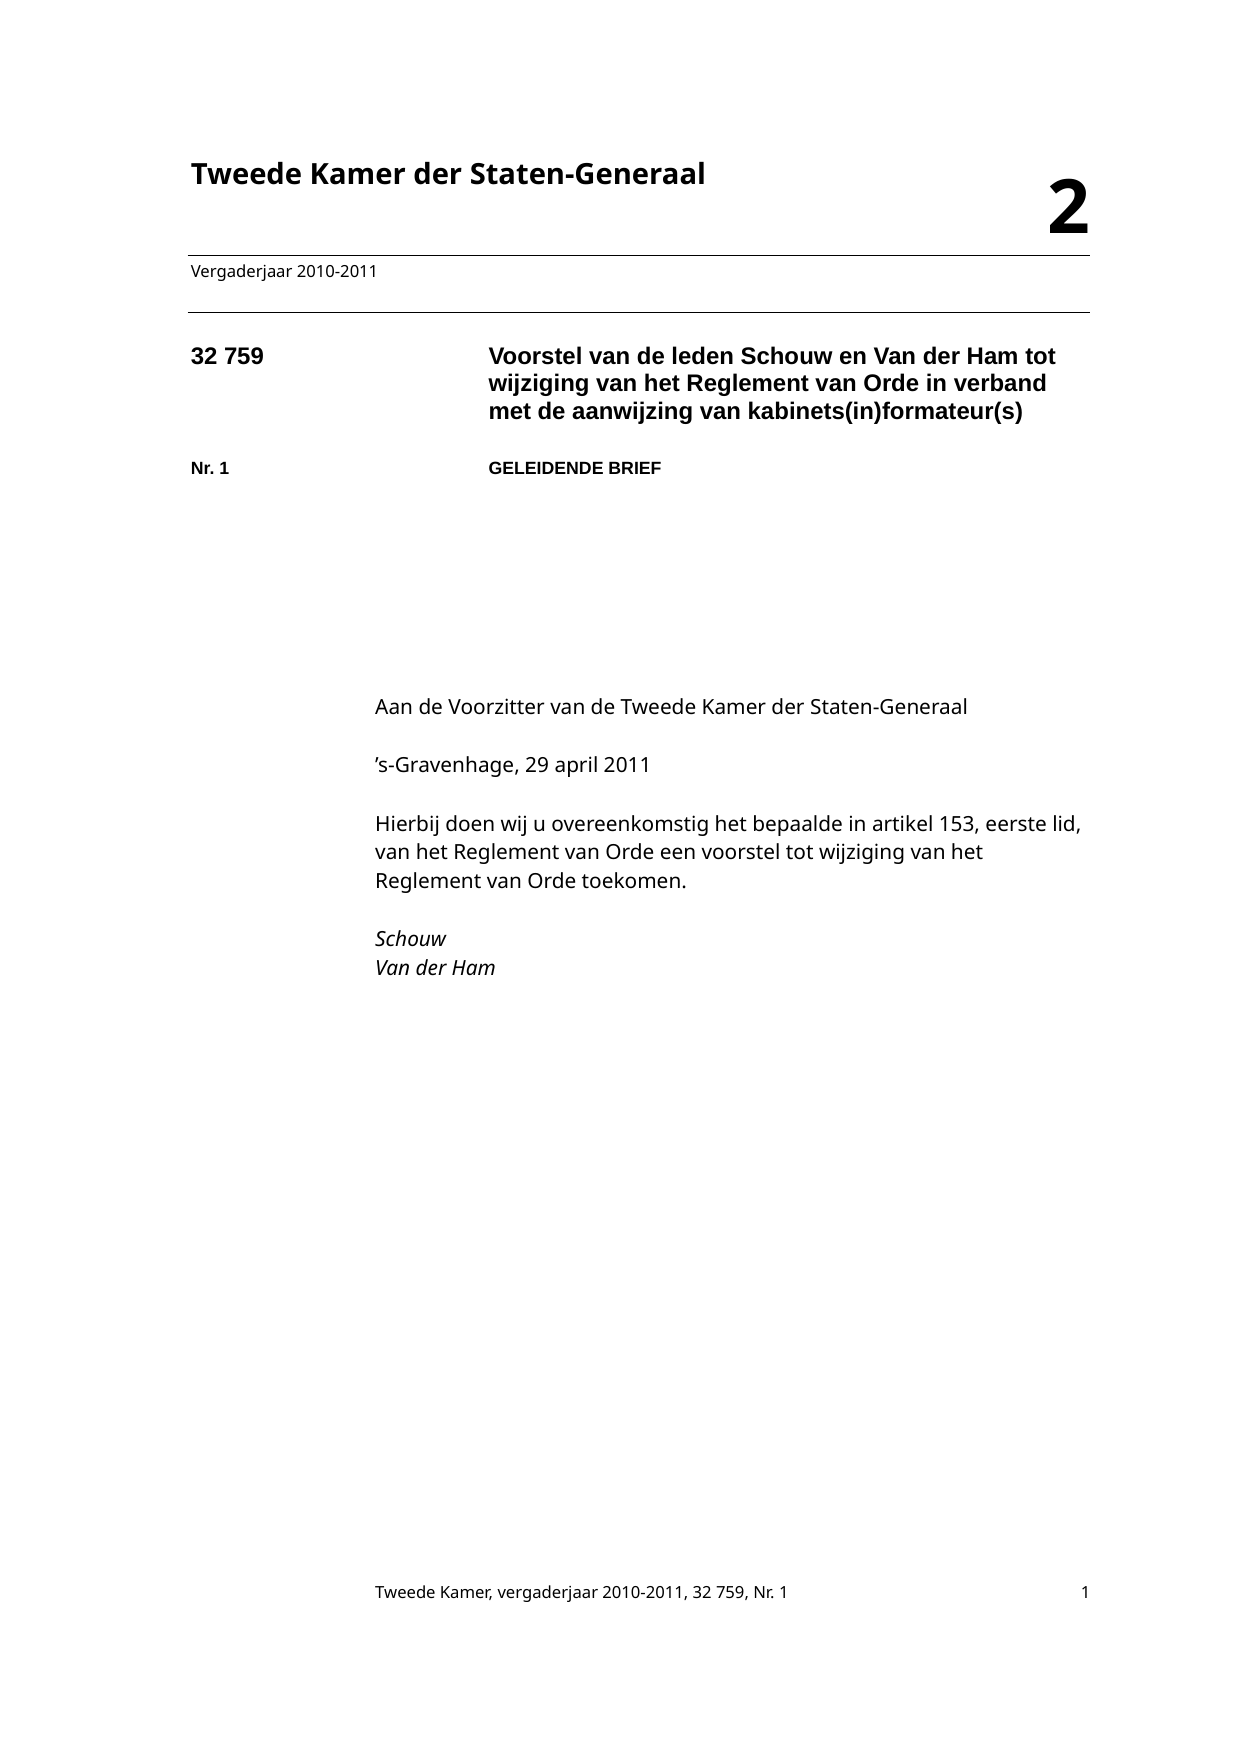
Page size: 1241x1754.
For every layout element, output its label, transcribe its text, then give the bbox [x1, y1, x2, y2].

table_cell 32 759 [188, 339, 485, 454]
table_cell Vergaderjaar 2010-2011 [188, 256, 485, 312]
table_cell Nr. 1 [188, 455, 485, 573]
text Hierbij doen wij u overeenkomstig het bepaalde in artikel 153, eerste lid, van het Reglement van Orde een voorstel tot wijziging van het Reglement van Orde toekomen. [375, 809, 1090, 894]
table_cell [485, 313, 1090, 339]
table_header Tweede Kamer der Staten-Generaal [188, 150, 909, 255]
text Schouw [375, 924, 1090, 953]
table_cell Voorstel van de leden Schouw en Van der Ham tot wijziging van het Reglement van Orde in verband met de aanwijzing van kabinets(in)formateur(s) [485, 339, 1090, 454]
table_cell GELEIDENDE BRIEF [485, 455, 1090, 573]
table_cell [188, 313, 485, 339]
text Aan de Voorzitter van de Tweede Kamer der Staten-Generaal [375, 692, 1090, 721]
text Van der Ham [375, 953, 1090, 981]
table_header 2 [910, 150, 1090, 255]
text ’s-Gravenhage, 29 april 2011 [375, 751, 1090, 779]
table_cell [485, 256, 1090, 312]
